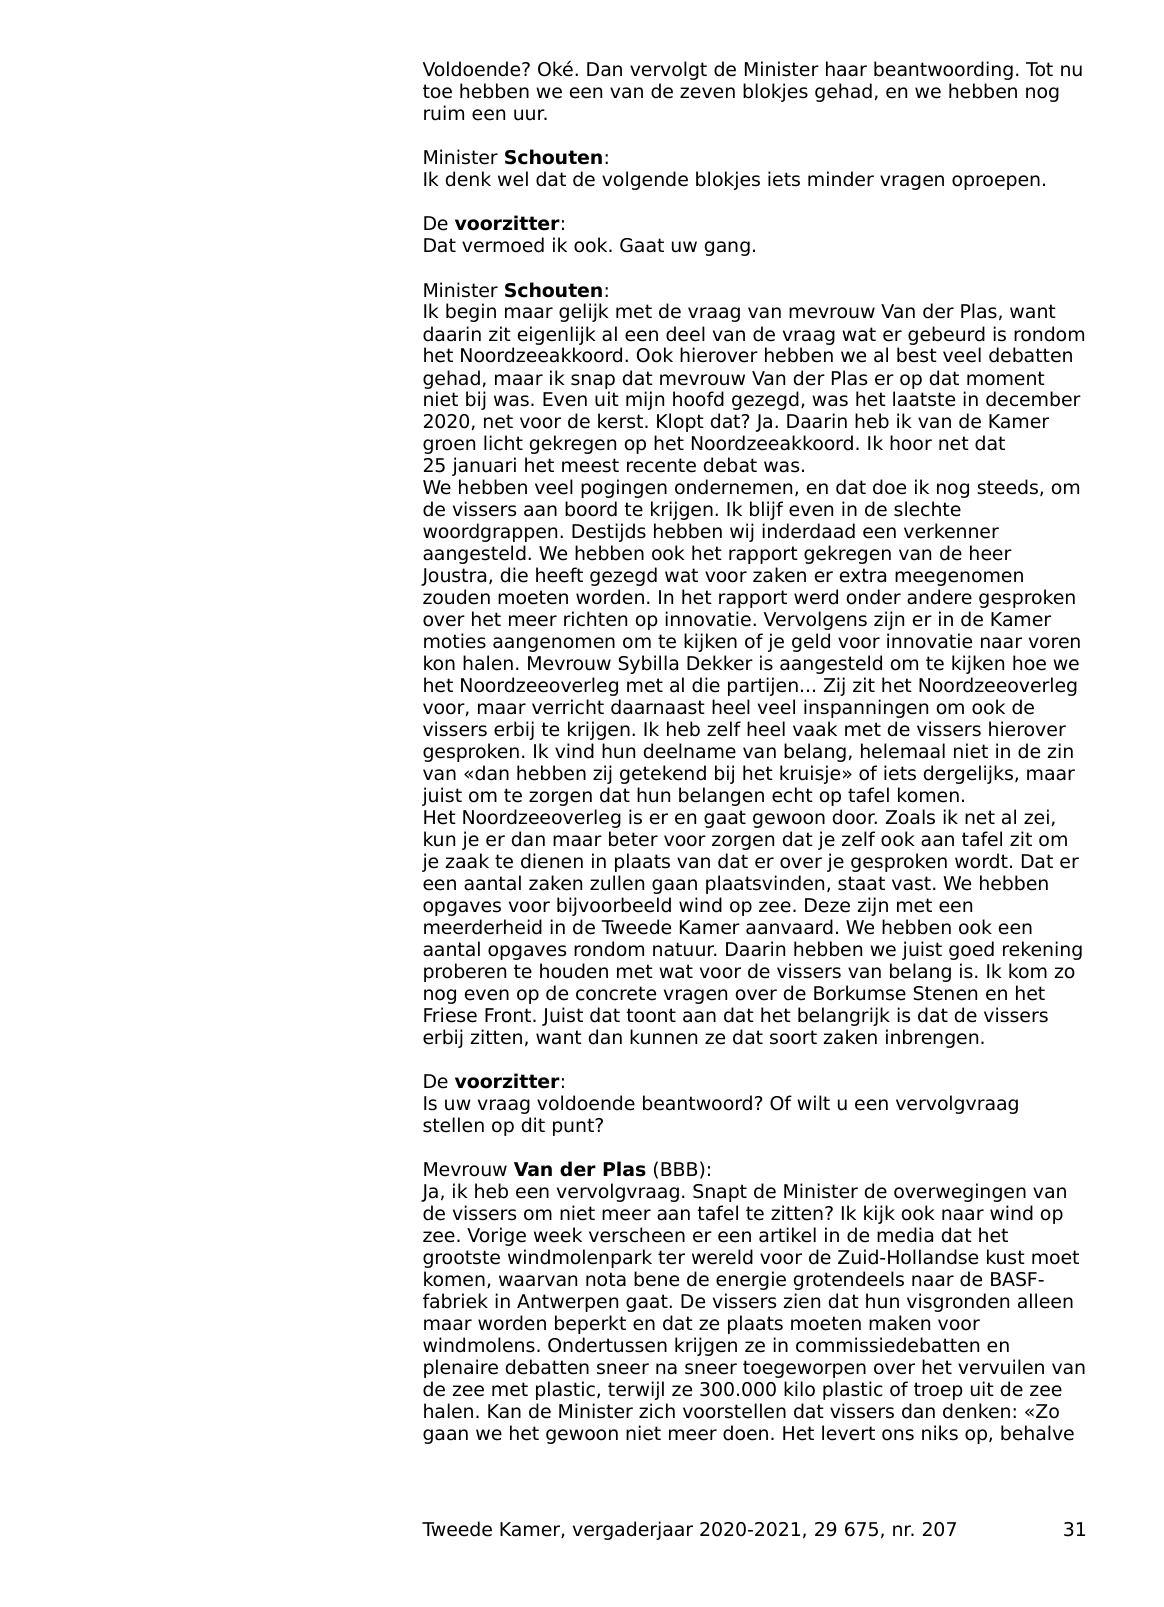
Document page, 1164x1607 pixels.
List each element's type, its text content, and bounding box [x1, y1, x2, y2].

text Minister Schouten: [422, 147, 1087, 169]
text Is uw vraag voldoende beantwoord? Of wilt u een vervolgvraag stellen op dit punt? [422, 1093, 1087, 1137]
text Ik begin maar gelijk met de vraag van mevrouw Van der Plas, want daarin zit eigenlijk al een deel van de vraag wat er gebeurd is rondom het Noordzeeakkoord. Ook hierover hebben we al best veel debatten gehad, maar ik snap dat mevrouw Van der Plas er op dat moment niet bij was. Even uit mijn hoofd gezegd, was het laatste in december 2020, net voor de kerst. Klopt dat? Ja. Daarin heb ik van de Kamer groen licht gekregen op het Noordzeeakkoord. Ik hoor net dat 25 januari het meest recente debat was. [422, 301, 1087, 477]
text Ja, ik heb een vervolgvraag. Snapt de Minister de overwegingen van de vissers om niet meer aan tafel te zitten? Ik kijk ook naar wind op zee. Vorige week verscheen er een artikel in de media dat het grootste windmolenpark ter wereld voor de Zuid-Hollandse kust moet komen, waarvan nota bene de energie grotendeels naar de BASF-fabriek in Antwerpen gaat. De vissers zien dat hun visgronden alleen maar worden beperkt en dat ze plaats moeten maken voor windmolens. Ondertussen krijgen ze in commissiedebatten en plenaire debatten sneer na sneer toegeworpen over het vervuilen van de zee met plastic, terwijl ze 300.000 kilo plastic of troep uit de zee halen. Kan de Minister zich voorstellen dat vissers dan denken: «Zo gaan we het gewoon niet meer doen. Het levert ons niks op, behalve [422, 1181, 1087, 1445]
text De voorzitter: [422, 1071, 1087, 1093]
text Ik denk wel dat de volgende blokjes iets minder vragen oproepen. [422, 169, 1087, 191]
text De voorzitter: [422, 213, 1087, 235]
text We hebben veel pogingen ondernemen, en dat doe ik nog steeds, om de vissers aan boord te krijgen. Ik blijf even in de slechte woordgrappen. Destijds hebben wij inderdaad een verkenner aangesteld. We hebben ook het rapport gekregen van de heer Joustra, die heeft gezegd wat voor zaken er extra meegenomen zouden moeten worden. In het rapport werd onder andere gesproken over het meer richten op innovatie. Vervolgens zijn er in de Kamer moties aangenomen om te kijken of je geld voor innovatie naar voren kon halen. Mevrouw Sybilla Dekker is aangesteld om te kijken hoe we het Noordzeeoverleg met al die partijen... Zij zit het Noordzeeoverleg voor, maar verricht daarnaast heel veel inspanningen om ook de vissers erbij te krijgen. Ik heb zelf heel vaak met de vissers hierover gesproken. Ik vind hun deelname van belang, helemaal niet in de zin van «dan hebben zij getekend bij het kruisje» of iets dergelijks, maar juist om te zorgen dat hun belangen echt op tafel komen. [422, 477, 1087, 807]
text Voldoende? Oké. Dan vervolgt de Minister haar beantwoording. Tot nu toe hebben we een van de zeven blokjes gehad, en we hebben nog ruim een uur. [422, 59, 1087, 125]
text Mevrouw Van der Plas (BBB): [422, 1159, 1087, 1181]
text Minister Schouten: [422, 279, 1087, 301]
text Dat vermoed ik ook. Gaat uw gang. [422, 235, 1087, 257]
text Het Noordzeeoverleg is er en gaat gewoon door. Zoals ik net al zei, kun je er dan maar beter voor zorgen dat je zelf ook aan tafel zit om je zaak te dienen in plaats van dat er over je gesproken wordt. Dat er een aantal zaken zullen gaan plaatsvinden, staat vast. We hebben opgaves voor bijvoorbeeld wind op zee. Deze zijn met een meerderheid in de Tweede Kamer aanvaard. We hebben ook een aantal opgaves rondom natuur. Daarin hebben we juist goed rekening proberen te houden met wat voor de vissers van belang is. Ik kom zo nog even op de concrete vragen over de Borkumse Stenen en het Friese Front. Juist dat toont aan dat het belangrijk is dat de vissers erbij zitten, want dan kunnen ze dat soort zaken inbrengen. [422, 807, 1087, 1049]
